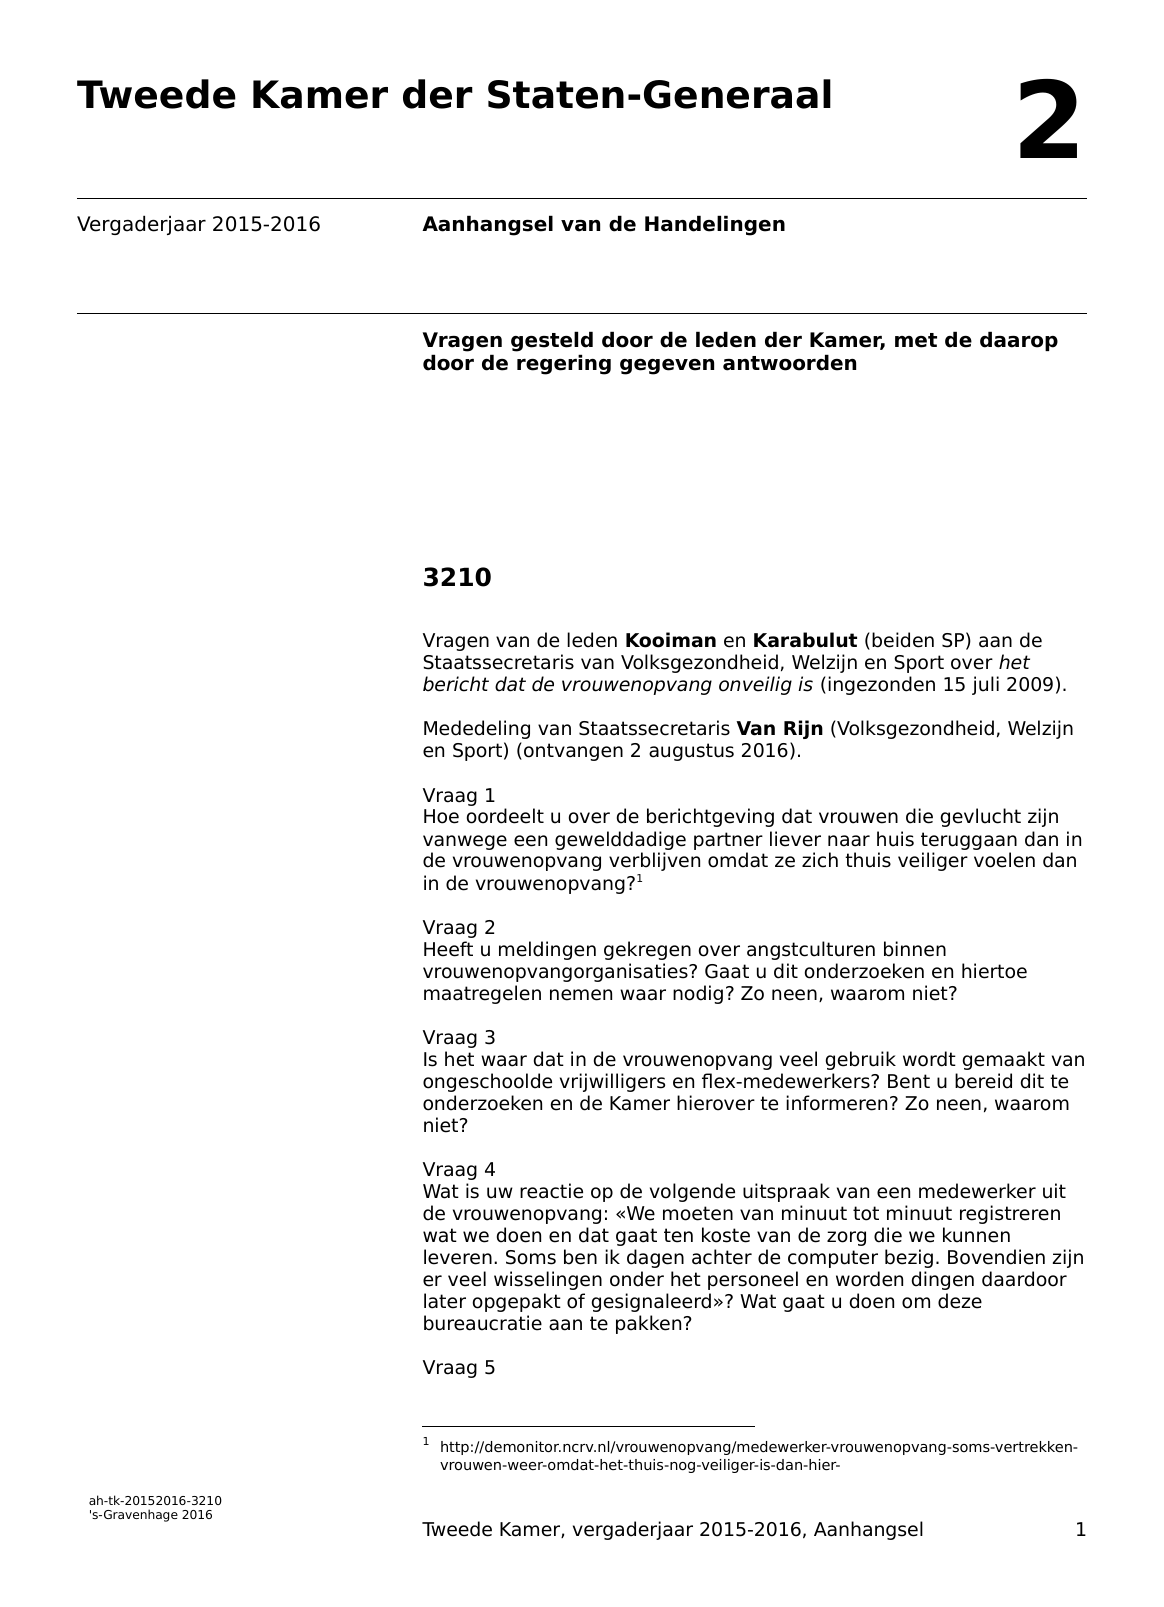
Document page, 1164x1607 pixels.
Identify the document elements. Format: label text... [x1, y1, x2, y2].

text 's-Gravenhage 2016 [88, 1508, 323, 1522]
text Hoe oordeelt u over de berichtgeving dat vrouwen die gevlucht zijn vanwege een gewelddadige partner liever naar huis teruggaan dan in de vrouwenopvang verblijven omdat ze zich thuis veiliger voelen dan in de vrouwenopvang? [422, 806, 1087, 894]
table_header Tweede Kamer der Staten-Generaal [77, 59, 886, 198]
table_header 2 [886, 59, 1087, 198]
text 3210 [422, 563, 1087, 592]
text Is het waar dat in de vrouwenopvang veel gebruik wordt gemaakt van ongeschoolde vrijwilligers en flex-medewerkers? Bent u bereid dit te onderzoeken en de Kamer hierover te informeren? Zo neen, waarom niet? [422, 1049, 1087, 1137]
text Vragen van de leden Kooiman en Karabulut (beiden SP) aan de Staatssecretaris van Volksgezondheid, Welzijn en Sport over het bericht dat de vrouwenopvang onveilig is (ingezonden 15 juli 2009). [422, 630, 1087, 696]
text Vraag 2 [422, 917, 1087, 938]
table_cell [77, 314, 422, 375]
text ah-tk-20152016-3210 [88, 1494, 323, 1508]
table_cell Aanhangsel van de Handelingen [422, 199, 1087, 313]
text Vraag 3 [422, 1027, 1087, 1049]
text Vraag 4 [422, 1159, 1087, 1181]
text Vraag 1 [422, 784, 1087, 806]
text Mededeling van Staatssecretaris Van Rijn (Volksgezondheid, Welzijn en Sport) (ontvangen 2 augustus 2016). [422, 718, 1087, 762]
table_cell Vergaderjaar 2015-2016 [77, 199, 422, 313]
text Wat is uw reactie op de volgende uitspraak van een medewerker uit de vrouwenopvang: «We moeten van minuut tot minuut registreren wat we doen en dat gaat ten koste van de zorg die we kunnen leveren. Soms ben ik dagen achter de computer bezig. Bovendien zijn er veel wisselingen onder het personeel en worden dingen daardoor later opgepakt of gesignaleerd»? Wat gaat u doen om deze bureaucratie aan te pakken? [422, 1181, 1087, 1334]
text Vraag 5 [422, 1357, 1087, 1379]
text http://demonitor.ncrv.nl/vrouwenopvang/medewerker-vrouwenopvang-soms-vertrekken-vrouwen-weer-omdat-het-thuis-nog-veiliger-is-dan-hier- [422, 1435, 1087, 1474]
text Heeft u meldingen gekregen over angstculturen binnen vrouwenopvangorganisaties? Gaat u dit onderzoeken en hiertoe maatregelen nemen waar nodig? Zo neen, waarom niet? [422, 938, 1087, 1004]
table_cell Vragen gesteld door de leden der Kamer, met de daarop door de regering gegeven antwoorden [422, 314, 1087, 375]
